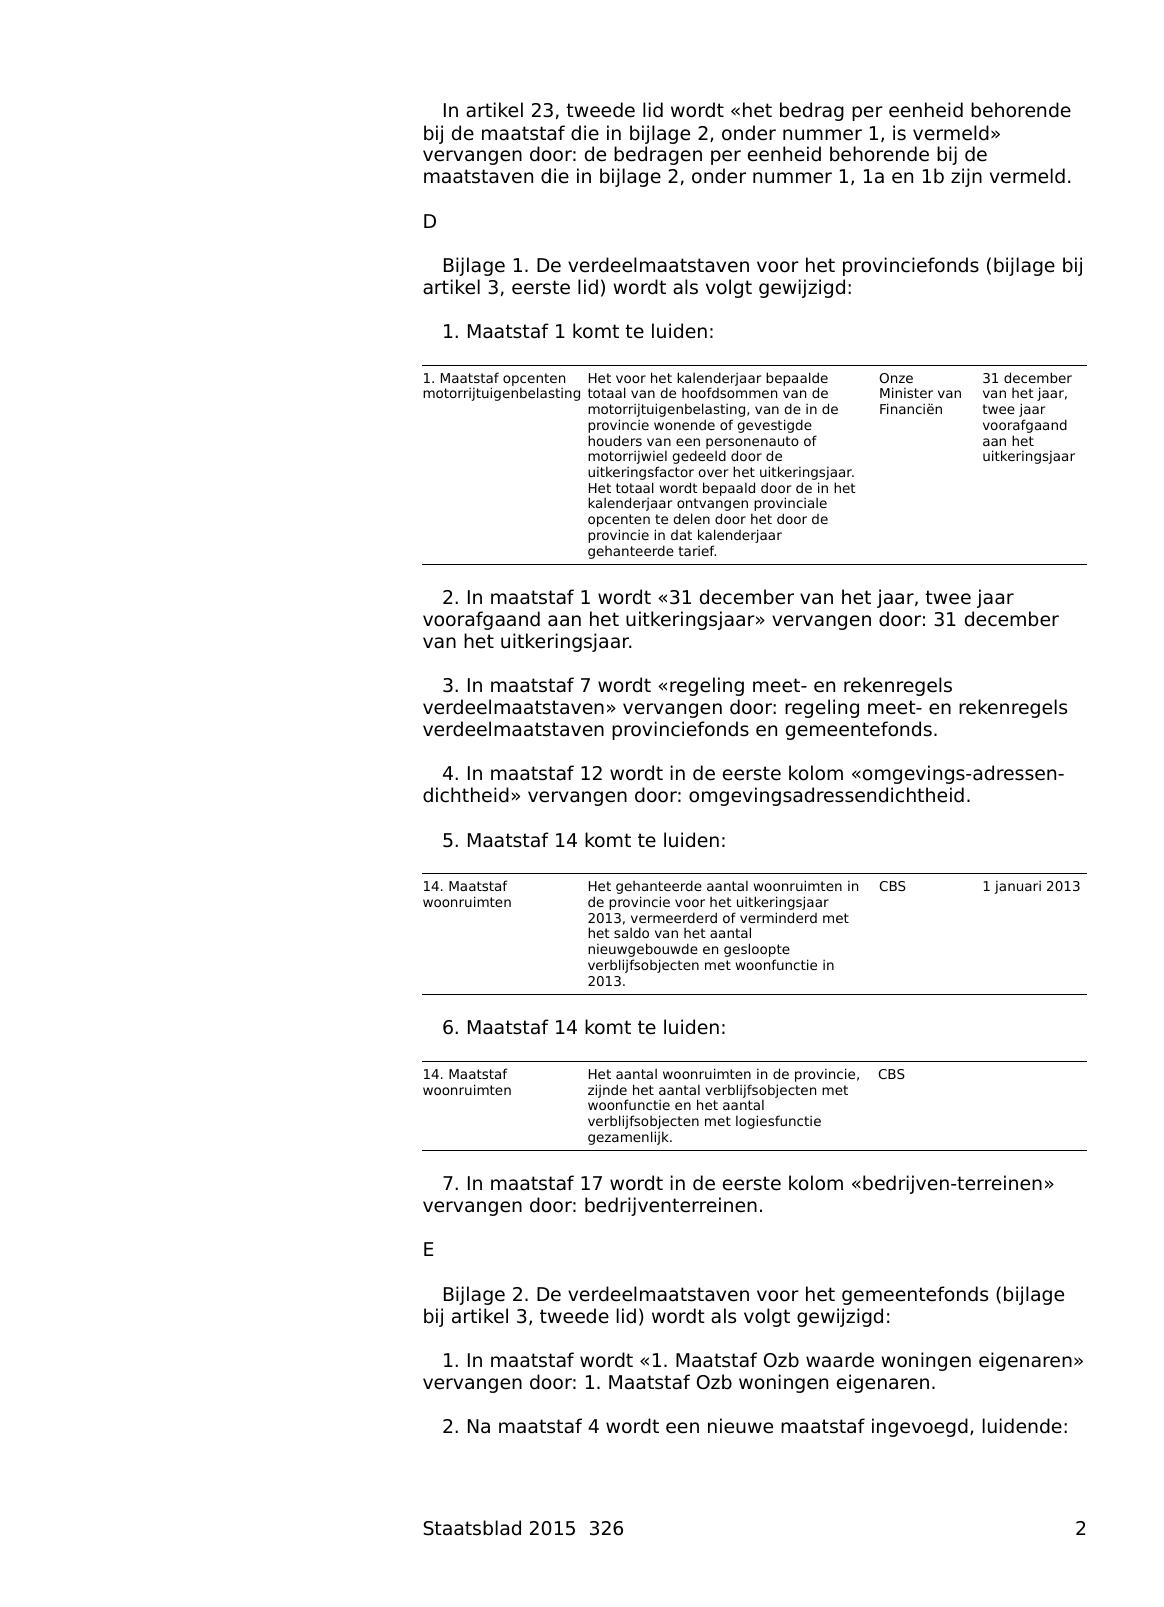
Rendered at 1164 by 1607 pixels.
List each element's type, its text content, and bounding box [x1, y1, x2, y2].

text D [422, 211, 1087, 232]
table_header CBS [873, 874, 976, 994]
text 5. Maatstaf 14 komt te luiden: [422, 829, 1087, 851]
text 1. In maatstaf wordt «1. Maatstaf Ozb waarde woningen eigenaren» vervangen door: 1. Maatstaf Ozb woningen eigenaren. [422, 1350, 1087, 1394]
table_header 14. Maatstaf woonruimten [422, 1062, 581, 1150]
table_header Het voor het kalenderjaar bepaalde totaal van de hoofdsommen van de motorrijtuigenbelasting, van de in de provincie wonende of gevestigde houders van een personenauto of motorrijwiel gedeeld door de uitkeringsfactor over het uitkeringsjaar. Het totaal wordt bepaald door de in het kalenderjaar ontvangen provinciale opcenten te delen door het door de provincie in dat kalenderjaar gehanteerde tarief. [581, 366, 873, 564]
table_header 1 januari 2013 [976, 874, 1087, 994]
table_header Het aantal woonruimten in de provincie, zijnde het aantal verblijfsobjecten met woonfunctie en het aantal verblijfsobjecten met logiesfunctie gezamenlijk. [581, 1062, 872, 1150]
table_header 31 december van het jaar, twee jaar voorafgaand aan het uitkeringsjaar [976, 366, 1087, 564]
table_header Het gehanteerde aantal woonruimten in de provincie voor het uitkeringsjaar 2013, vermeerderd of verminderd met het saldo van het aantal nieuwgebouwde en gesloopte verblijfsobjecten met woonfunctie in 2013. [581, 874, 873, 994]
table_header 14. Maatstaf woonruimten [422, 874, 581, 994]
text 2. In maatstaf 1 wordt «31 december van het jaar, twee jaar voorafgaand aan het uitkeringsjaar» vervangen door: 31 december van het uitkeringsjaar. [422, 587, 1087, 653]
table_header [976, 1062, 1087, 1150]
text 6. Maatstaf 14 komt te luiden: [422, 1017, 1087, 1039]
text 4. In maatstaf 12 wordt in de eerste kolom «omgevings-adressen-dichtheid» vervangen door: omgevingsadressendichtheid. [422, 763, 1087, 807]
text In artikel 23, tweede lid wordt «het bedrag per eenheid behorende bij de maatstaf die in bijlage 2, onder nummer 1, is vermeld» vervangen door: de bedragen per eenheid behorende bij de maatstaven die in bijlage 2, onder nummer 1, 1a en 1b zijn vermeld. [422, 100, 1087, 188]
text 7. In maatstaf 17 wordt in de eerste kolom «bedrijven-terreinen» vervangen door: bedrijventerreinen. [422, 1173, 1087, 1217]
table_header CBS [872, 1062, 976, 1150]
text Bijlage 2. De verdeelmaatstaven voor het gemeentefonds (bijlage bij artikel 3, tweede lid) wordt als volgt gewijzigd: [422, 1283, 1087, 1327]
table_header 1. Maatstaf opcenten motorrijtuigenbelasting [422, 366, 581, 564]
text E [422, 1239, 1087, 1261]
text 1. Maatstaf 1 komt te luiden: [422, 321, 1087, 343]
text 2. Na maatstaf 4 wordt een nieuwe maatstaf ingevoegd, luidende: [422, 1416, 1087, 1438]
text 3. In maatstaf 7 wordt «regeling meet- en rekenregels verdeelmaatstaven» vervangen door: regeling meet- en rekenregels verdeelmaatstaven provinciefonds en gemeentefonds. [422, 675, 1087, 741]
text Bijlage 1. De verdeelmaatstaven voor het provinciefonds (bijlage bij artikel 3, eerste lid) wordt als volgt gewijzigd: [422, 255, 1087, 299]
table_header Onze Minister van Financiën [873, 366, 976, 564]
